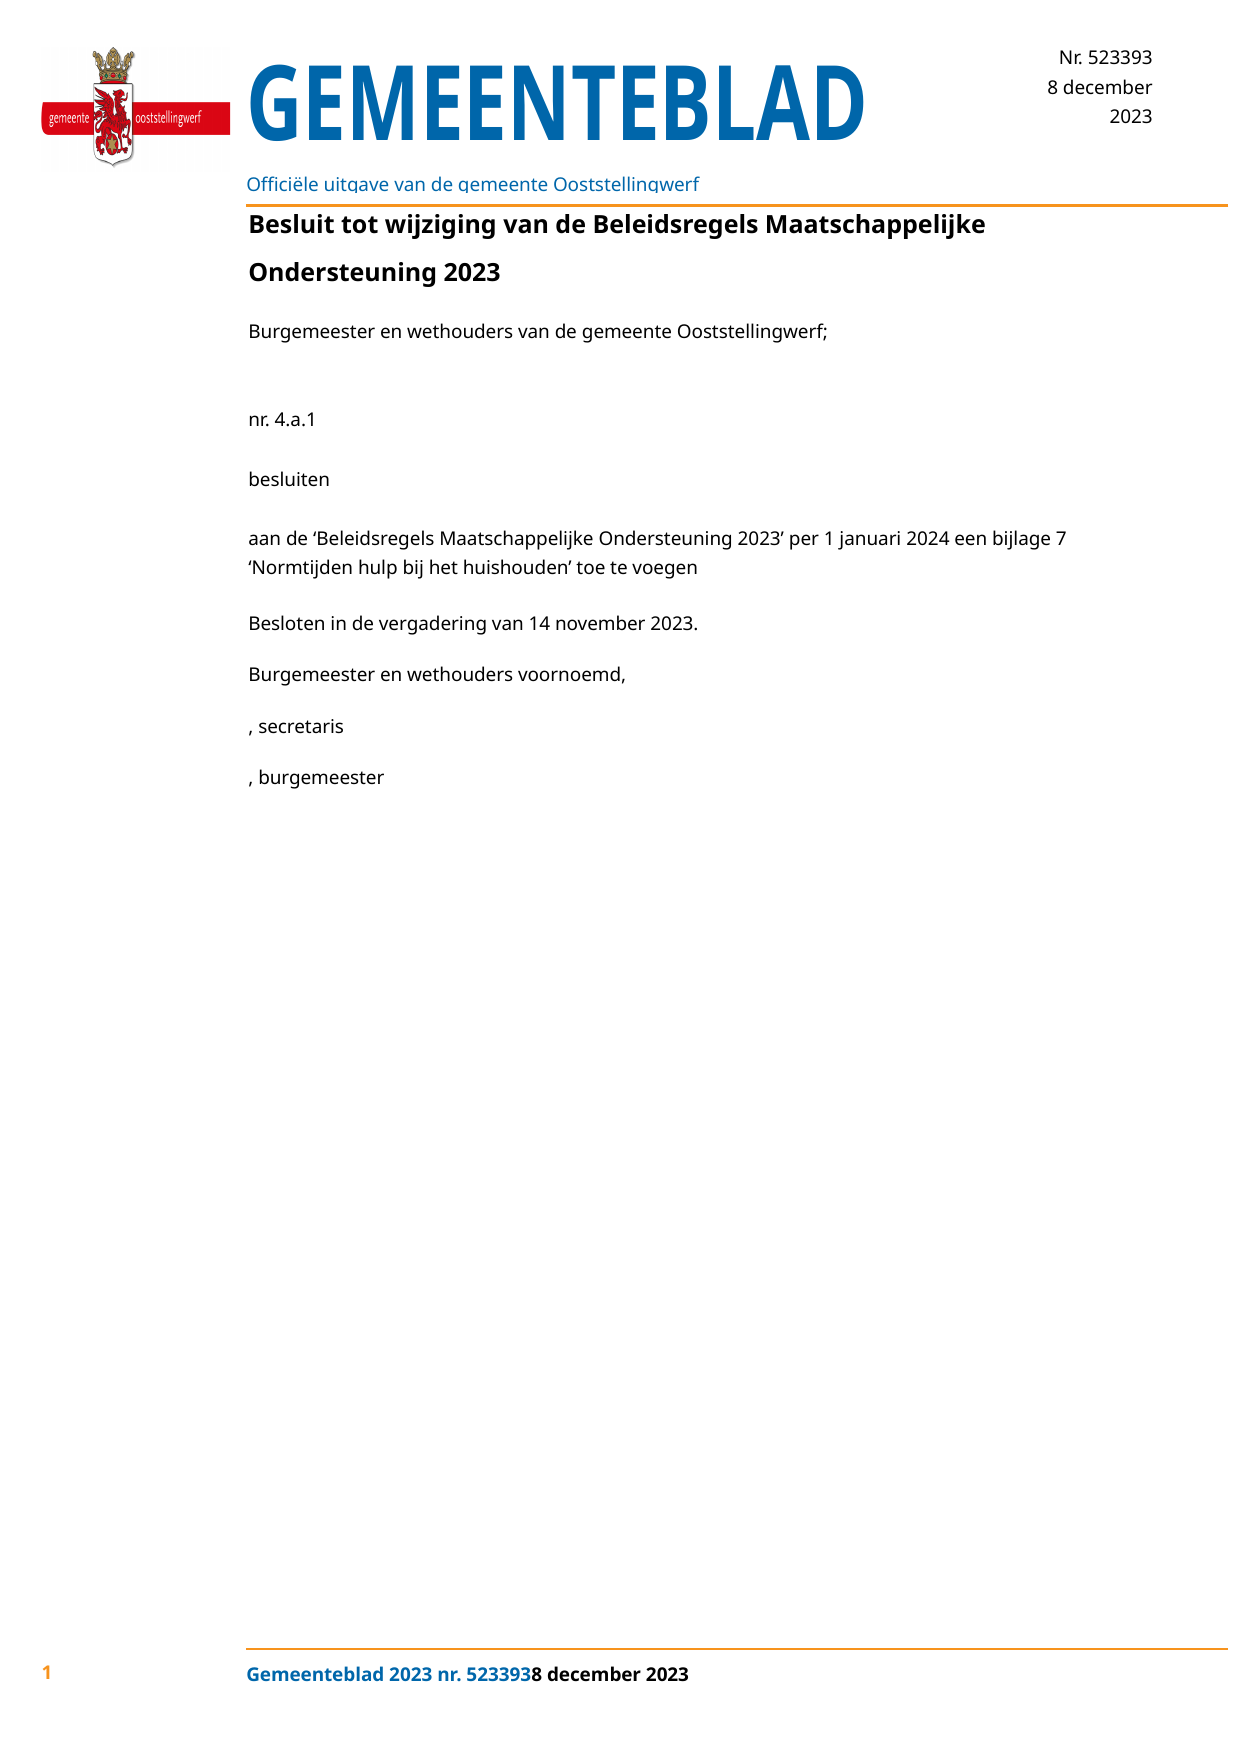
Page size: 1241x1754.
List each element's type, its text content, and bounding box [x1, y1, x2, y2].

text aan de ‘Beleidsregels Maatschappelijke Ondersteuning 2023’ per 1 januari 2024 een bijlage 7 ‘Normtijden hulp bij het huishouden’ toe te voegen [248, 525, 1152, 580]
text Burgemeester en wethouders voornoemd, [248, 661, 1152, 687]
picture [41, 47, 231, 172]
text besluiten [248, 466, 1152, 492]
text nr. 4.a.1 [248, 407, 1152, 432]
text , burgemeester [248, 764, 1152, 790]
text Besluit tot wijziging van de Beleidsregels Maatschappelijke Ondersteuning 2023 [248, 207, 1152, 288]
text Besloten in de vergadering van 14 november 2023. [248, 610, 1152, 636]
text Burgemeester en wethouders van de gemeente Ooststellingwerf; [248, 318, 1152, 344]
text , secretaris [248, 713, 1152, 738]
